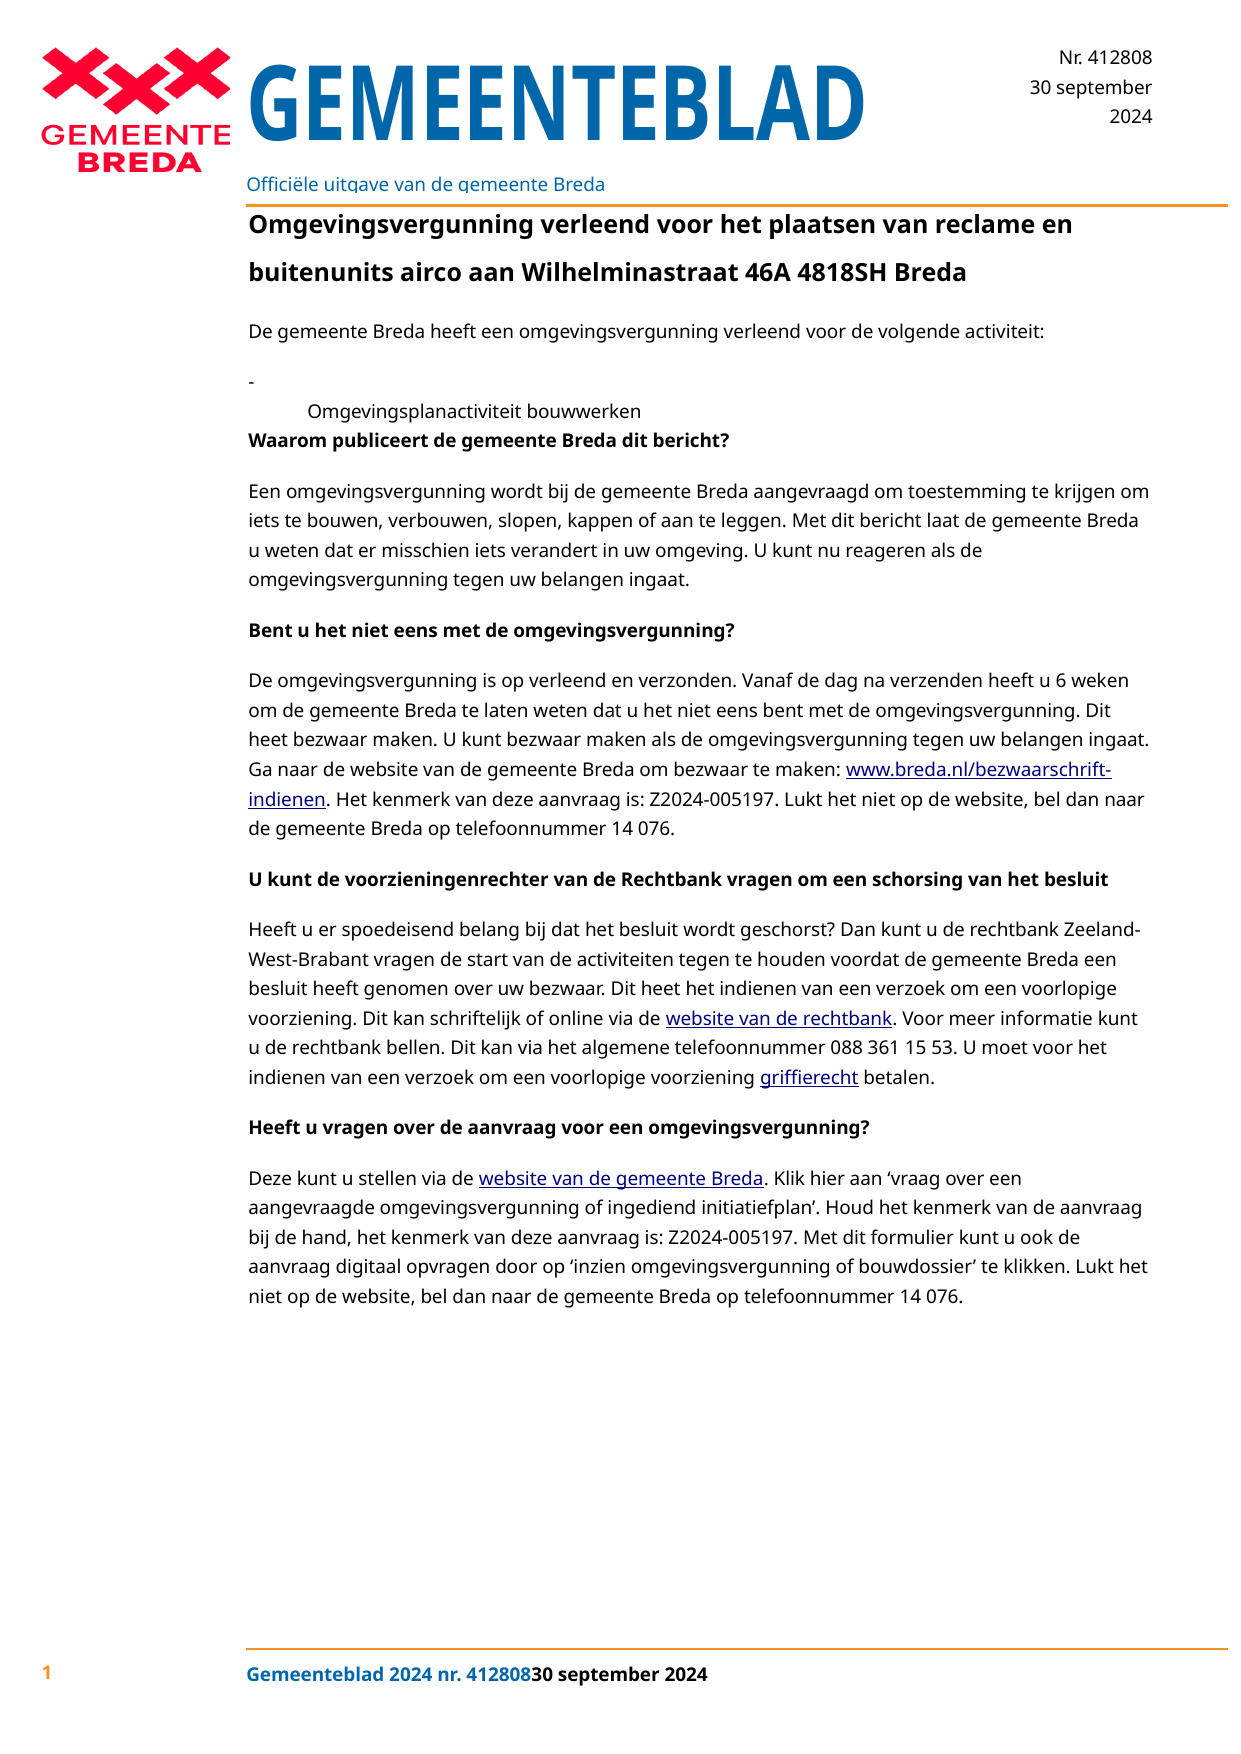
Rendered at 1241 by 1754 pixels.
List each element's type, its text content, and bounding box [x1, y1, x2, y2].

text Heeft u vragen over de aanvraag voor een omgevingsvergunning? [248, 1114, 1152, 1140]
text Omgevingsvergunning verleend voor het plaatsen van reclame en buitenunits airco aan Wilhelminastraat 46A 4818SH Breda [248, 207, 1152, 288]
text De omgevingsvergunning is op verleend en verzonden. Vanaf de dag na verzenden heeft u 6 weken om de gemeente Breda te laten weten dat u het niet eens bent met de omgevingsvergunning. Dit heet bezwaar maken. U kunt bezwaar maken als de omgevingsvergunning tegen uw belangen ingaat. Ga naar de website van de gemeente Breda om bezwaar te maken: www.breda.nl/bezwaarschrift-indienen. Het kenmerk van deze aanvraag is: Z2024-005197. Lukt het niet op de website, bel dan naar de gemeente Breda op telefoonnummer 14 076. [248, 667, 1152, 841]
text Een omgevingsvergunning wordt bij de gemeente Breda aangevraagd om toestemming te krijgen om iets te bouwen, verbouwen, slopen, kappen of aan te leggen. Met dit bericht laat de gemeente Breda u weten dat er misschien iets verandert in uw omgeving. U kunt nu reageren als de omgevingsvergunning tegen uw belangen ingaat. [248, 478, 1152, 592]
text Heeft u er spoedeisend belang bij dat het besluit wordt geschorst? Dan kunt u de rechtbank Zeeland-West-Brabant vragen de start van de activiteiten tegen te houden voordat de gemeente Breda een besluit heeft genomen over uw bezwaar. Dit heet het indienen van een verzoek om een voorlopige voorziening. Dit kan schriftelijk of online via de website van de rechtbank. Voor meer informatie kunt u de rechtbank bellen. Dit kan via het algemene telefoonnummer 088 361 15 53. U moet voor het indienen van een verzoek om een voorlopige voorziening griffierecht betalen. [248, 916, 1152, 1090]
picture [41, 47, 231, 172]
text Bent u het niet eens met de omgevingsvergunning? [248, 617, 1152, 643]
list Omgevingsplanactiviteit bouwwerken [248, 398, 1152, 424]
text Deze kunt u stellen via de website van de gemeente Breda. Klik hier aan ‘vraag over een aangevraagde omgevingsvergunning of ingediend initiatiefplan’. Houd het kenmerk van de aanvraag bij de hand, het kenmerk van deze aanvraag is: Z2024-005197. Met dit formulier kunt u ook de aanvraag digitaal opvragen door op ‘inzien omgevingsvergunning of bouwdossier’ te klikken. Lukt het niet op de website, bel dan naar de gemeente Breda op telefoonnummer 14 076. [248, 1165, 1152, 1309]
text De gemeente Breda heeft een omgevingsvergunning verleend voor de volgende activiteit: [248, 318, 1152, 344]
text Waarom publiceert de gemeente Breda dit bericht? [248, 427, 1152, 453]
text U kunt de voorzieningenrechter van de Rechtbank vragen om een schorsing van het besluit [248, 866, 1152, 892]
